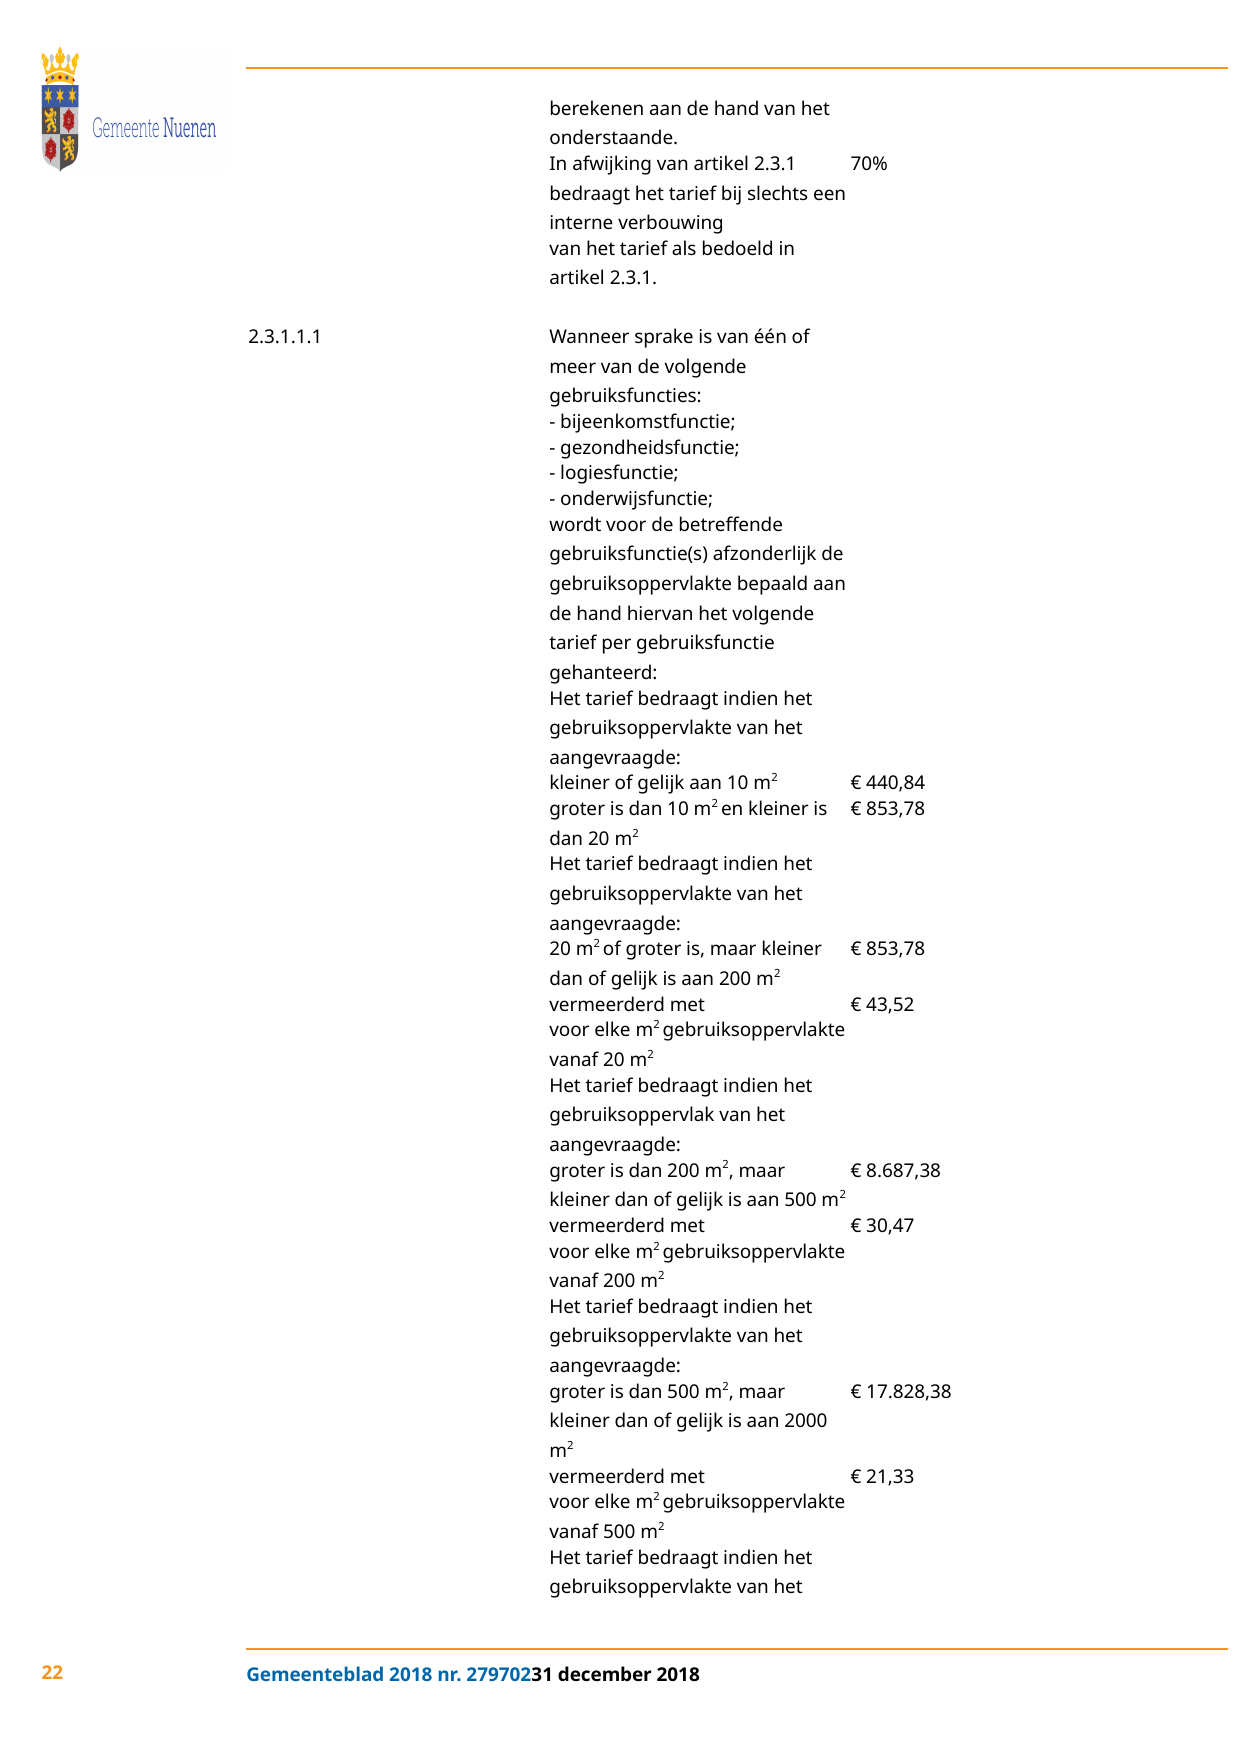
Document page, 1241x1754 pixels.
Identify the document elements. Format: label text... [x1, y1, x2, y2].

table_cell van het tarief als bedoeld in artikel 2.3.1. [549, 235, 850, 290]
table_cell [248, 936, 549, 991]
table_cell [850, 1293, 1152, 1378]
table_cell [850, 1072, 1152, 1157]
table_cell kleiner of gelijk aan 10 m2 [549, 770, 850, 795]
table_cell [248, 795, 549, 851]
table_cell € 43,52 [850, 991, 1152, 1017]
table_cell [850, 95, 1152, 150]
table_cell [850, 685, 1152, 769]
table_cell [248, 1017, 549, 1072]
table_cell [248, 1544, 549, 1599]
table_cell [248, 1238, 549, 1293]
table_cell [850, 235, 1152, 290]
table_cell Het tarief bedraagt indien het gebruiksoppervlakte van het [549, 1544, 850, 1599]
table_cell [248, 685, 549, 769]
table_cell Het tarief bedraagt indien het gebruiksoppervlak van het aangevraagde: [549, 1072, 850, 1157]
table_cell - onderwijsfunctie; [549, 485, 850, 511]
table_cell [248, 408, 549, 434]
table_cell In afwijking van artikel 2.3.1 bedraagt het tarief bij slechts een interne verbouwing [549, 150, 850, 235]
table_cell vermeerderd met [549, 991, 850, 1017]
table_cell wordt voor de betreffende gebruiksfunctie(s) afzonderlijk de gebruiksoppervlakte bepaald aan de hand hiervan het volgende tarief per gebruiksfunctie gehanteerd: [549, 511, 850, 685]
table_header Wanneer sprake is van één of meer van de volgende gebruiksfuncties: [549, 323, 850, 408]
table_cell € 853,78 [850, 936, 1152, 991]
table_cell [850, 1544, 1152, 1599]
table_cell vermeerderd met [549, 1212, 850, 1238]
table_cell voor elke m2 gebruiksoppervlakte vanaf 200 m2 [549, 1238, 850, 1293]
table_cell [248, 851, 549, 936]
table_cell [850, 408, 1152, 434]
table_cell [248, 1212, 549, 1238]
table_cell [850, 485, 1152, 511]
table_cell [248, 434, 549, 459]
table_cell - gezondheidsfunctie; [549, 434, 850, 459]
table_cell € 853,78 [850, 795, 1152, 851]
table_cell [248, 1072, 549, 1157]
table_cell [248, 95, 549, 150]
table_cell [850, 1017, 1152, 1072]
table_cell [248, 235, 549, 290]
table_cell [248, 150, 549, 235]
table_cell Het tarief bedraagt indien het gebruiksoppervlakte van het aangevraagde: [549, 685, 850, 769]
table_cell Het tarief bedraagt indien het gebruiksoppervlakte van het aangevraagde: [549, 851, 850, 936]
table_cell [850, 460, 1152, 485]
table_cell groter is dan 500 m2, maar kleiner dan of gelijk is aan 2000 m2 [549, 1378, 850, 1463]
table_cell vermeerderd met [549, 1463, 850, 1489]
table_cell voor elke m2 gebruiksoppervlakte vanaf 20 m2 [549, 1017, 850, 1072]
table_cell € 8.687,38 [850, 1157, 1152, 1212]
table_cell 20 m2 of groter is, maar kleiner dan of gelijk is aan 200 m2 [549, 936, 850, 991]
table_cell groter is dan 10 m2 en kleiner is dan 20 m2 [549, 795, 850, 851]
table_cell - logiesfunctie; [549, 460, 850, 485]
table_header 2.3.1.1.1 [248, 323, 549, 408]
table_cell € 17.828,38 [850, 1378, 1152, 1463]
table_cell - bijeenkomstfunctie; [549, 408, 850, 434]
table_cell [248, 770, 549, 795]
table_cell [248, 511, 549, 685]
table_cell [850, 1238, 1152, 1293]
table_cell [850, 434, 1152, 459]
table_cell [850, 1489, 1152, 1544]
table_header [850, 323, 1152, 408]
table_cell [248, 485, 549, 511]
table_cell [850, 851, 1152, 936]
table_cell € 30,47 [850, 1212, 1152, 1238]
table_cell [248, 1489, 549, 1544]
table_cell [850, 511, 1152, 685]
table_cell [248, 1293, 549, 1378]
table_cell € 21,33 [850, 1463, 1152, 1489]
table_cell [248, 1463, 549, 1489]
table_cell [248, 1378, 549, 1463]
table_cell berekenen aan de hand van het onderstaande. [549, 95, 850, 150]
table_cell Het tarief bedraagt indien het gebruiksoppervlakte van het aangevraagde: [549, 1293, 850, 1378]
table_cell groter is dan 200 m2, maar kleiner dan of gelijk is aan 500 m2 [549, 1157, 850, 1212]
table_cell [248, 460, 549, 485]
table_cell 70% [850, 150, 1152, 235]
table_cell [248, 991, 549, 1017]
table_cell [248, 1157, 549, 1212]
table_cell € 440,84 [850, 770, 1152, 795]
table_cell voor elke m2 gebruiksoppervlakte vanaf 500 m2 [549, 1489, 850, 1544]
picture [41, 47, 231, 172]
